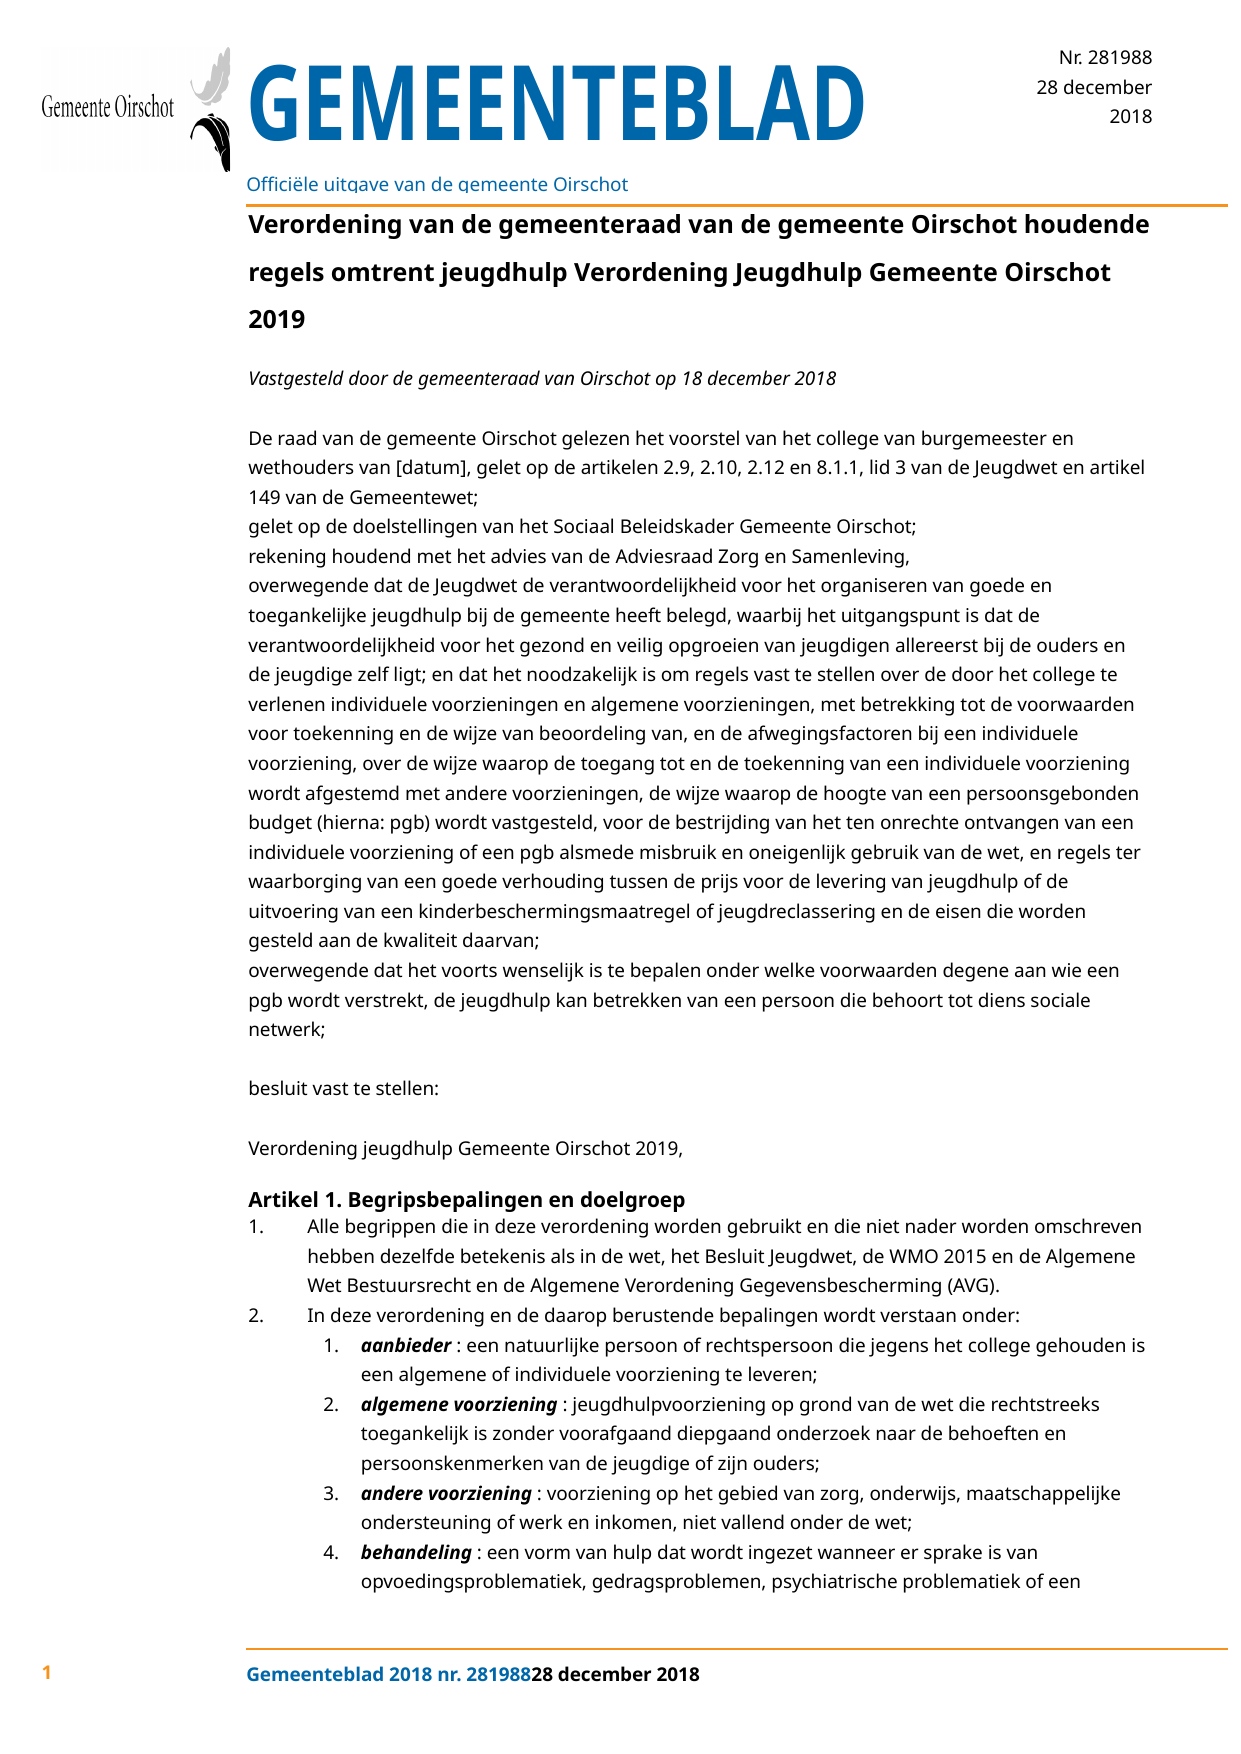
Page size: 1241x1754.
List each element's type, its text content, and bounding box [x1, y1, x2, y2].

text Verordening van de gemeenteraad van de gemeente Oirschot houdende regels omtrent jeugdhulp Verordening Jeugdhulp Gemeente Oirschot 2019 [248, 207, 1152, 336]
text Verordening jeugdhulp Gemeente Oirschot 2019, [248, 1135, 1152, 1160]
list Alle begrippen die in deze verordening worden gebruikt en die niet nader worden omschreven hebben dezelfde betekenis als in de wet, het Besluit Jeugdwet, de WMO 2015 en de Algemene Wet Bestuursrecht en de Algemene Verordening Gegevensbescherming (AVG). [248, 1213, 1152, 1298]
picture [41, 47, 231, 172]
list behandeling : een vorm van hulp dat wordt ingezet wanneer er sprake is van opvoedingsproblematiek, gedragsproblemen, psychiatrische problematiek of een [323, 1539, 1152, 1594]
text overwegende dat het voorts wenselijk is te bepalen onder welke voorwaarden degene aan wie een pgb wordt verstrekt, de jeugdhulp kan betrekken van een persoon die behoort tot diens sociale netwerk; [248, 957, 1152, 1042]
text besluit vast te stellen: [248, 1076, 1152, 1101]
list andere voorziening : voorziening op het gebied van zorg, onderwijs, maatschappelijke ondersteuning of werk en inkomen, niet vallend onder de wet; [323, 1480, 1152, 1535]
text overwegende dat de Jeugdwet de verantwoordelijkheid voor het organiseren van goede en toegankelijke jeugdhulp bij de gemeente heeft belegd, waarbij het uitgangspunt is dat de verantwoordelijkheid voor het gezond en veilig opgroeien van jeugdigen allereerst bij de ouders en de jeugdige zelf ligt; en dat het noodzakelijk is om regels vast te stellen over de door het college te verlenen individuele voorzieningen en algemene voorzieningen, met betrekking tot de voorwaarden voor toekenning en de wijze van beoordeling van, en de afwegingsfactoren bij een individuele voorziening, over de wijze waarop de toegang tot en de toekenning van een individuele voorziening wordt afgestemd met andere voorzieningen, de wijze waarop de hoogte van een persoonsgebonden budget (hierna: pgb) wordt vastgesteld, voor de bestrijding van het ten onrechte ontvangen van een individuele voorziening of een pgb alsmede misbruik en oneigenlijk gebruik van de wet, en regels ter waarborging van een goede verhouding tussen de prijs voor de levering van jeugdhulp of de uitvoering van een kinderbeschermingsmaatregel of jeugdreclassering en de eisen die worden gesteld aan de kwaliteit daarvan; [248, 573, 1152, 953]
text Vastgesteld door de gemeenteraad van Oirschot op 18 december 2018 [248, 366, 1152, 391]
text gelet op de doelstellingen van het Sociaal Beleidskader Gemeente Oirschot; [248, 513, 1152, 539]
list In deze verordening en de daarop berustende bepalingen wordt verstaan onder: [248, 1302, 1152, 1328]
text De raad van de gemeente Oirschot gelezen het voorstel van het college van burgemeester en wethouders van [datum], gelet op de artikelen 2.9, 2.10, 2.12 en 8.1.1, lid 3 van de Jeugdwet en artikel 149 van de Gemeentewet; [248, 425, 1152, 509]
text rekening houdend met het advies van de Adviesraad Zorg en Samenleving, [248, 543, 1152, 569]
text Artikel 1. Begripsbepalingen en doelgroep [248, 1185, 1152, 1213]
list aanbieder : een natuurlijke persoon of rechtspersoon die jegens het college gehouden is een algemene of individuele voorziening te leveren; [323, 1332, 1152, 1387]
list algemene voorziening : jeugdhulpvoorziening op grond van de wet die rechtstreeks toegankelijk is zonder voorafgaand diepgaand onderzoek naar de behoeften en persoonskenmerken van de jeugdige of zijn ouders; [323, 1391, 1152, 1476]
